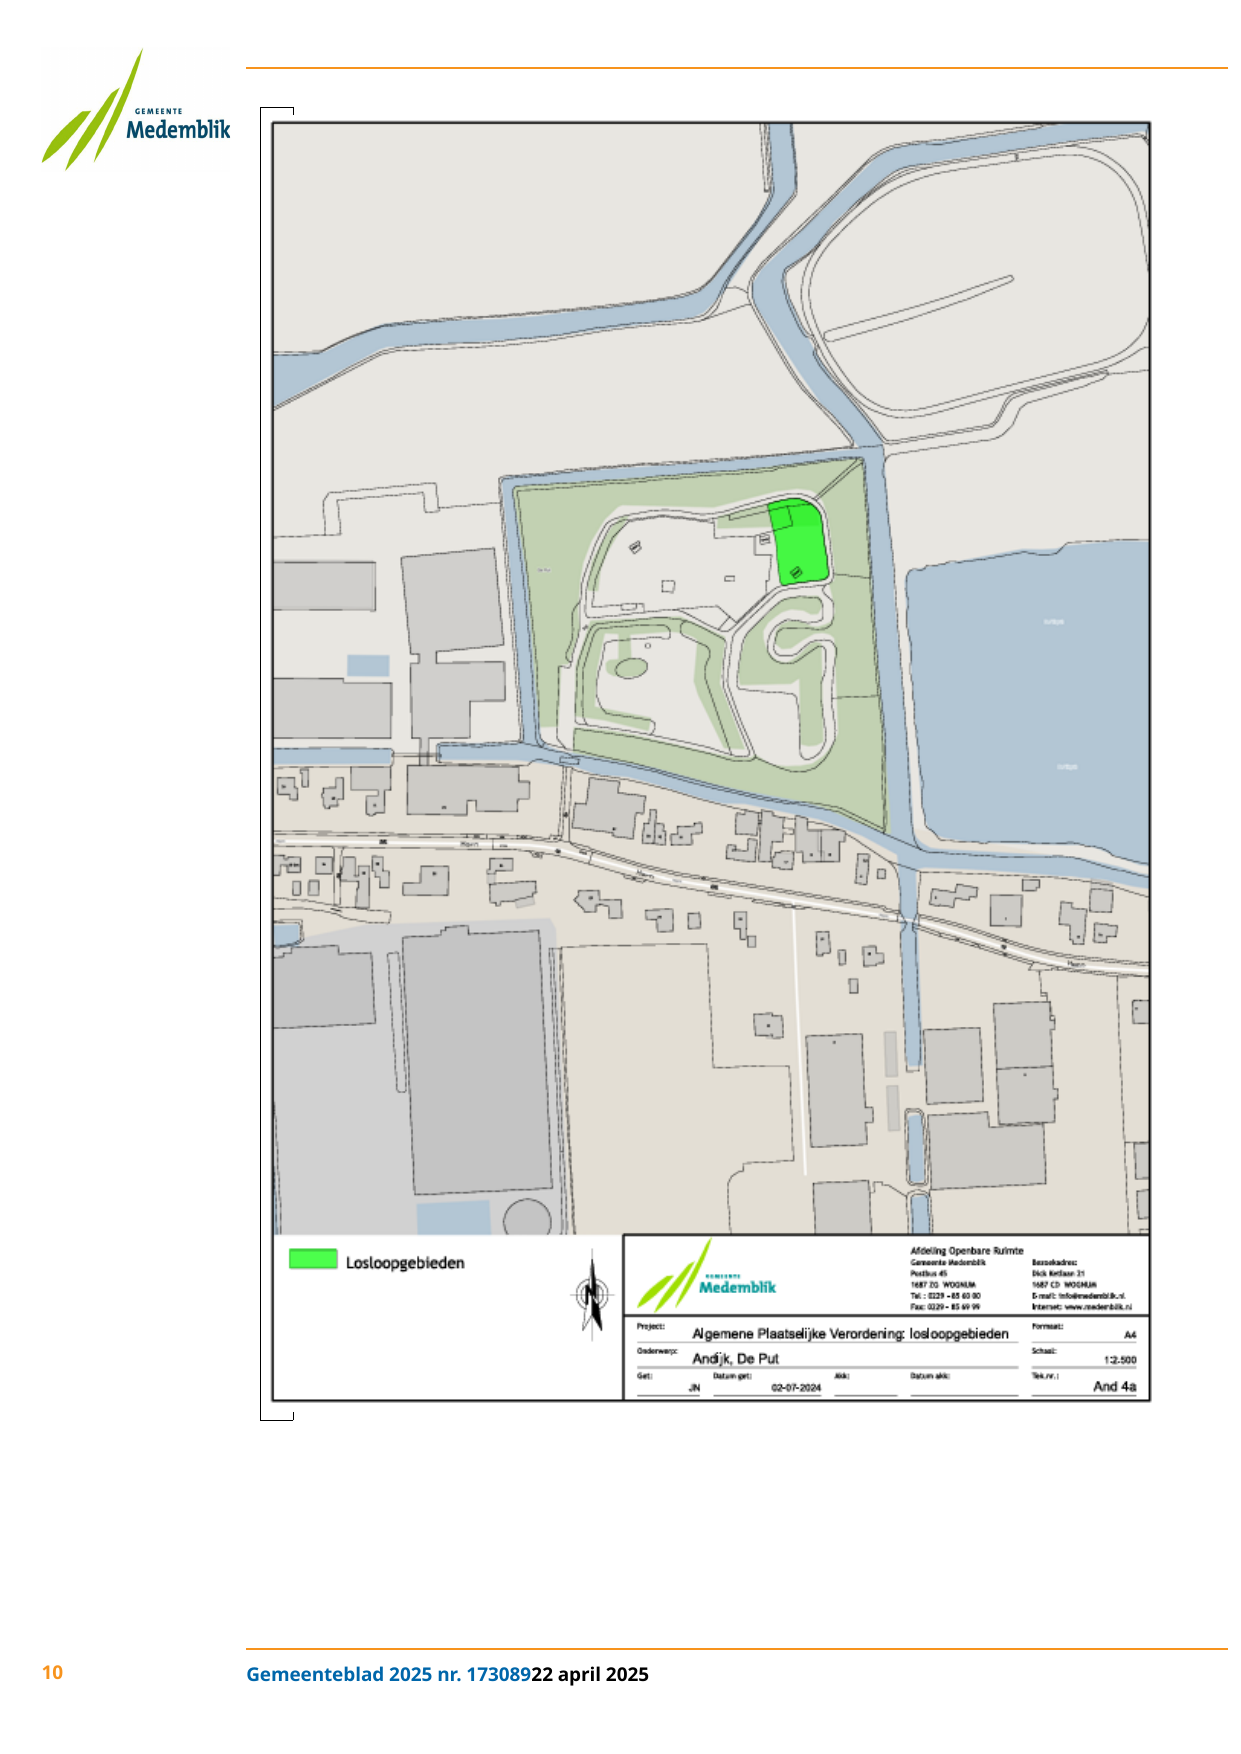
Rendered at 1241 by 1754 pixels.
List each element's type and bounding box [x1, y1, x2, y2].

picture [41, 47, 231, 172]
picture [268, 115, 1155, 1412]
